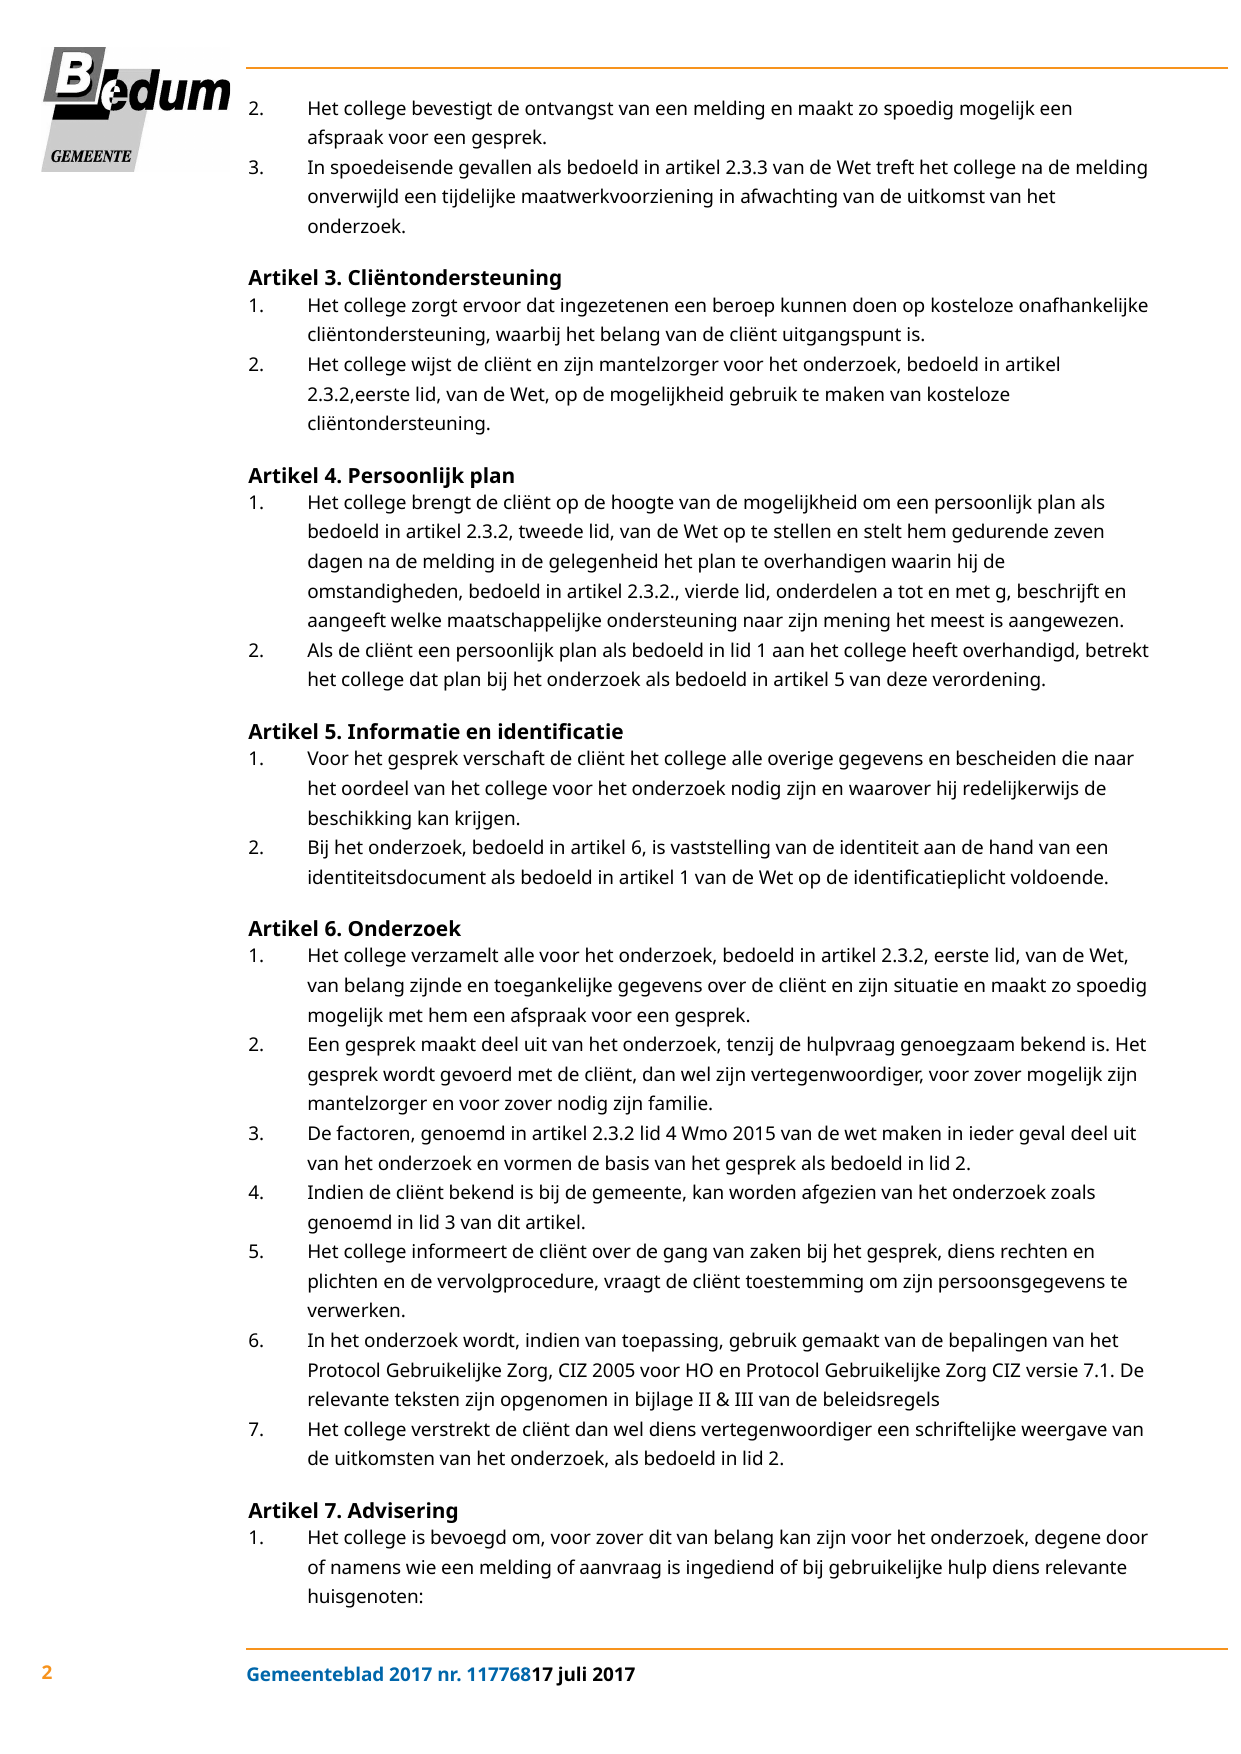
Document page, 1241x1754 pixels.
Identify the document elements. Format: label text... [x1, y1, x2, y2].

list Als de cliënt een persoonlijk plan als bedoeld in lid 1 aan het college heeft overhandigd, betrekt het college dat plan bij het onderzoek als bedoeld in artikel 5 van deze verordening. [248, 637, 1152, 692]
text Artikel 7. Advisering [248, 1496, 1152, 1524]
list Het college informeert de cliënt over de gang van zaken bij het gesprek, diens rechten en plichten en de vervolgprocedure, vraagt de cliënt toestemming om zijn persoonsgegevens te verwerken. [248, 1238, 1152, 1323]
list Een gesprek maakt deel uit van het onderzoek, tenzij de hulpvraag genoegzaam bekend is. Het gesprek wordt gevoerd met de cliënt, dan wel zijn vertegenwoordiger, voor zover mogelijk zijn mantelzorger en voor zover nodig zijn familie. [248, 1031, 1152, 1116]
list Het college bevestigt de ontvangst van een melding en maakt zo spoedig mogelijk een afspraak voor een gesprek. [248, 95, 1152, 150]
text Artikel 3. Cliëntondersteuning [248, 263, 1152, 292]
list Voor het gesprek verschaft de cliënt het college alle overige gegevens en bescheiden die naar het oordeel van het college voor het onderzoek nodig zijn en waarover hij redelijkerwijs de beschikking kan krijgen. [248, 746, 1152, 830]
list Het college verzamelt alle voor het onderzoek, bedoeld in artikel 2.3.2, eerste lid, van de Wet, van belang zijnde en toegankelijke gegevens over de cliënt en zijn situatie en maakt zo spoedig mogelijk met hem een afspraak voor een gesprek. [248, 943, 1152, 1028]
list Het college zorgt ervoor dat ingezetenen een beroep kunnen doen op kosteloze onafhankelijke cliëntondersteuning, waarbij het belang van de cliënt uitgangspunt is. [248, 292, 1152, 347]
list Het college verstrekt de cliënt dan wel diens vertegenwoordiger een schriftelijke weergave van de uitkomsten van het onderzoek, als bedoeld in lid 2. [248, 1416, 1152, 1471]
picture [41, 47, 231, 172]
text Artikel 6. Onderzoek [248, 914, 1152, 943]
list In spoedeisende gevallen als bedoeld in artikel 2.3.3 van de Wet treft het college na de melding onverwijld een tijdelijke maatwerkvoorziening in afwachting van de uitkomst van het onderzoek. [248, 154, 1152, 239]
list Bij het onderzoek, bedoeld in artikel 6, is vaststelling van de identiteit aan de hand van een identiteitsdocument als bedoeld in artikel 1 van de Wet op de identificatieplicht voldoende. [248, 834, 1152, 889]
text Artikel 4. Persoonlijk plan [248, 461, 1152, 489]
list Het college brengt de cliënt op de hoogte van de mogelijkheid om een persoonlijk plan als bedoeld in artikel 2.3.2, tweede lid, van de Wet op te stellen en stelt hem gedurende zeven dagen na de melding in de gelegenheid het plan te overhandigen waarin hij de omstandigheden, bedoeld in artikel 2.3.2., vierde lid, onderdelen a tot en met g, beschrijft en aangeeft welke maatschappelijke ondersteuning naar zijn mening het meest is aangewezen. [248, 489, 1152, 633]
list De factoren, genoemd in artikel 2.3.2 lid 4 Wmo 2015 van de wet maken in ieder geval deel uit van het onderzoek en vormen de basis van het gesprek als bedoeld in lid 2. [248, 1120, 1152, 1176]
text Artikel 5. Informatie en identificatie [248, 717, 1152, 746]
list Het college wijst de cliënt en zijn mantelzorger voor het onderzoek, bedoeld in artikel 2.3.2,eerste lid, van de Wet, op de mogelijkheid gebruik te maken van kosteloze cliëntondersteuning. [248, 351, 1152, 436]
list Indien de cliënt bekend is bij de gemeente, kan worden afgezien van het onderzoek zoals genoemd in lid 3 van dit artikel. [248, 1179, 1152, 1235]
list In het onderzoek wordt, indien van toepassing, gebruik gemaakt van de bepalingen van het Protocol Gebruikelijke Zorg, CIZ 2005 voor HO en Protocol Gebruikelijke Zorg CIZ versie 7.1. De relevante teksten zijn opgenomen in bijlage II & III van de beleidsregels [248, 1327, 1152, 1412]
list Het college is bevoegd om, voor zover dit van belang kan zijn voor het onderzoek, degene door of namens wie een melding of aanvraag is ingediend of bij gebruikelijke hulp diens relevante huisgenoten: [248, 1524, 1152, 1609]
